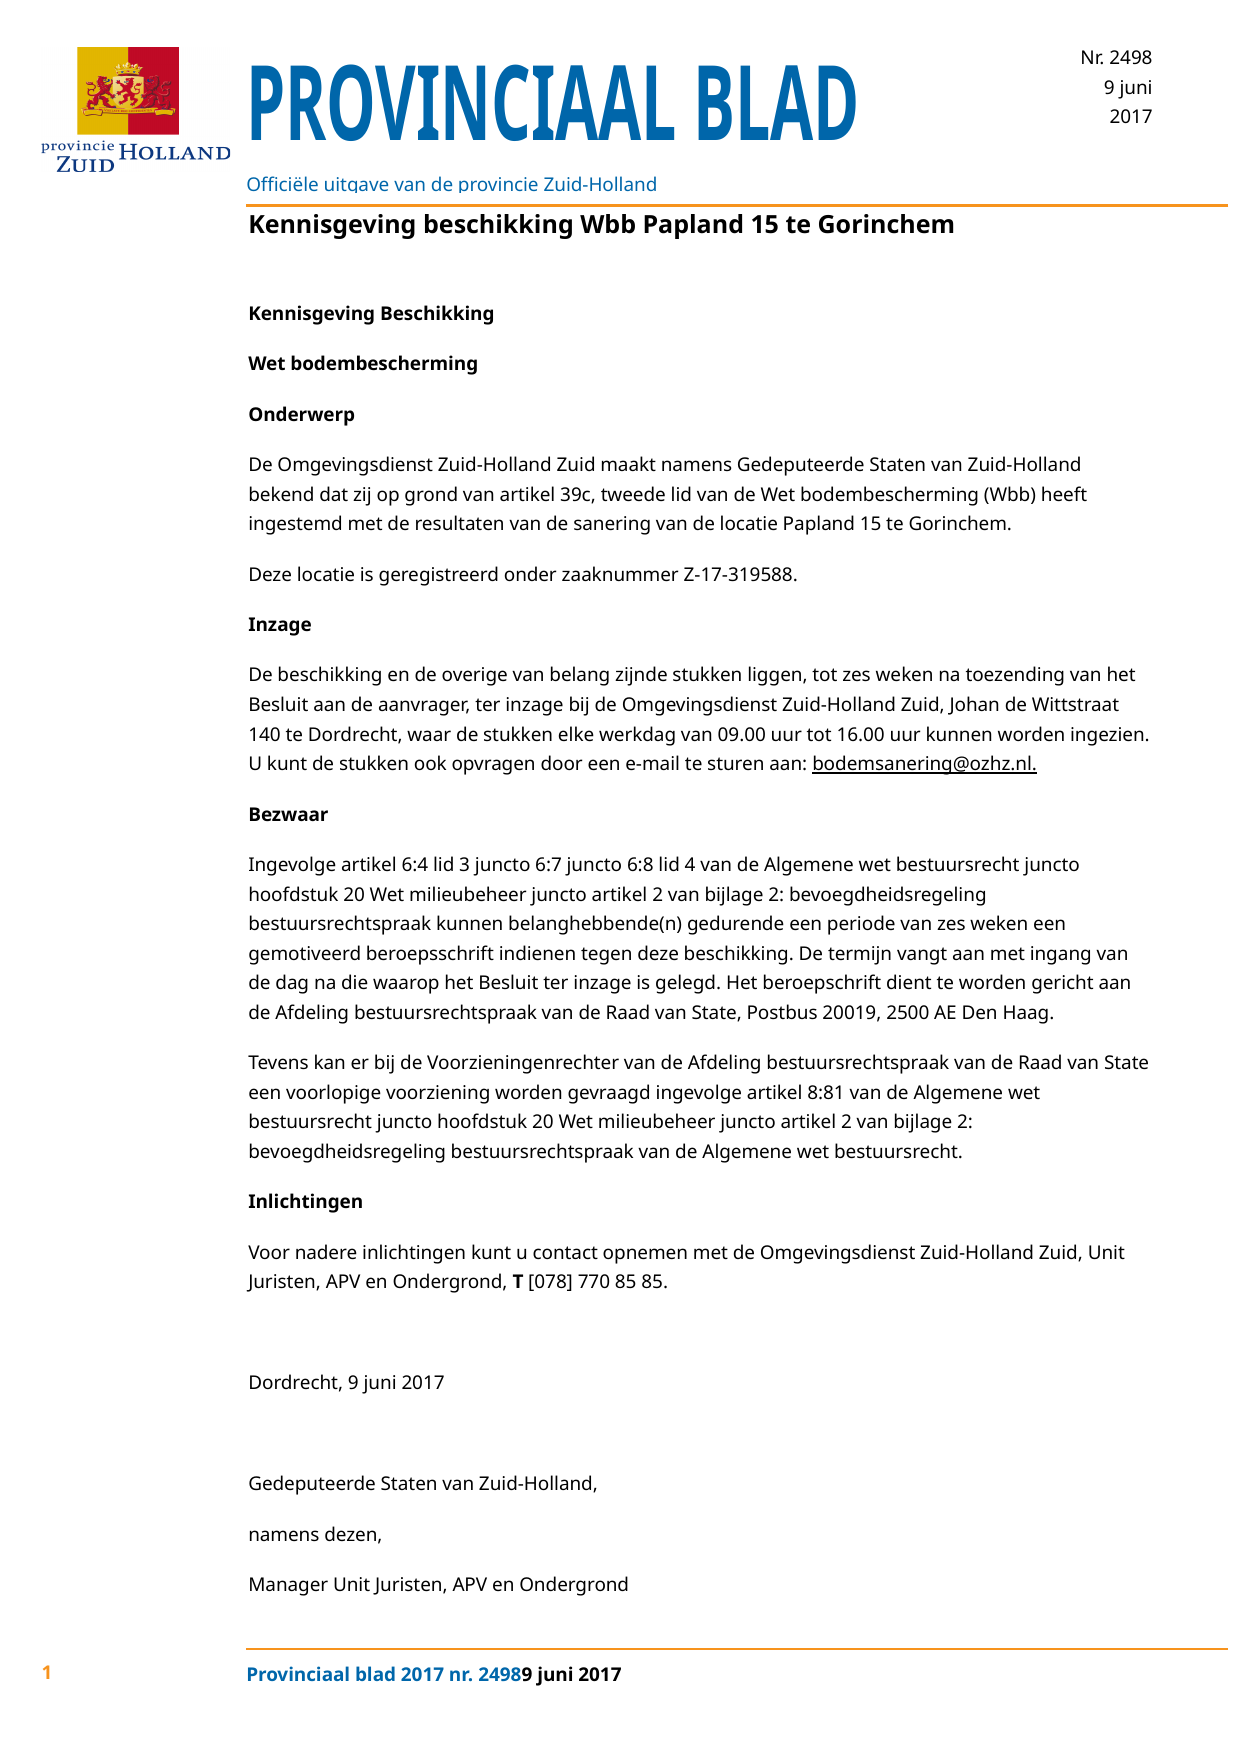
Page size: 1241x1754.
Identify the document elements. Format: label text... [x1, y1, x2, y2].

text Inzage [248, 611, 1152, 637]
text De Omgevingsdienst Zuid-Holland Zuid maakt namens Gedeputeerde Staten van Zuid-Holland bekend dat zij op grond van artikel 39c, tweede lid van de Wet bodembescherming (Wbb) heeft ingestemd met de resultaten van de sanering van de locatie Papland 15 te Gorinchem. [248, 451, 1152, 536]
text De beschikking en de overige van belang zijnde stukken liggen, tot zes weken na toezending van het Besluit aan de aanvrager, ter inzage bij de Omgevingsdienst Zuid-Holland Zuid, Johan de Wittstraat 140 te Dordrecht, waar de stukken elke werkdag van 09.00 uur tot 16.00 uur kunnen worden ingezien. U kunt de stukken ook opvragen door een e-mail te sturen aan: bodemsanering@ozhz.nl. [248, 662, 1152, 776]
text Onderwerp [248, 401, 1152, 426]
picture [41, 47, 231, 172]
text Manager Unit Juristen, APV en Ondergrond [248, 1571, 1152, 1597]
text Kennisgeving Beschikking [248, 300, 1152, 326]
text Bezwaar [248, 801, 1152, 826]
text Gedeputeerde Staten van Zuid-Holland, [248, 1470, 1152, 1496]
text Voor nadere inlichtingen kunt u contact opnemen met de Omgevingsdienst Zuid-Holland Zuid, Unit Juristen, APV en Ondergrond, T [078] 770 85 85. [248, 1239, 1152, 1294]
text Dordrecht, 9 juni 2017 [248, 1369, 1152, 1395]
text Tevens kan er bij de Voorzieningenrechter van de Afdeling bestuursrechtspraak van de Raad van State een voorlopige voorziening worden gevraagd ingevolge artikel 8:81 van de Algemene wet bestuursrecht juncto hoofdstuk 20 Wet milieubeheer juncto artikel 2 van bijlage 2: bevoegdheidsregeling bestuursrechtspraak van de Algemene wet bestuursrecht. [248, 1049, 1152, 1164]
text Wet bodembescherming [248, 350, 1152, 376]
text Inlichtingen [248, 1189, 1152, 1214]
text Deze locatie is geregistreerd onder zaaknummer Z-17-319588. [248, 561, 1152, 586]
text namens dezen, [248, 1521, 1152, 1546]
text Ingevolge artikel 6:4 lid 3 juncto 6:7 juncto 6:8 lid 4 van de Algemene wet bestuursrecht juncto hoofdstuk 20 Wet milieubeheer juncto artikel 2 van bijlage 2: bevoegdheidsregeling bestuursrechtspraak kunnen belanghebbende(n) gedurende een periode van zes weken een gemotiveerd beroepsschrift indienen tegen deze beschikking. De termijn vangt aan met ingang van de dag na die waarop het Besluit ter inzage is gelegd. Het beroepschrift dient te worden gericht aan de Afdeling bestuursrechtspraak van de Raad van State, Postbus 20019, 2500 AE Den Haag. [248, 851, 1152, 1025]
text Kennisgeving beschikking Wbb Papland 15 te Gorinchem [248, 207, 1152, 241]
